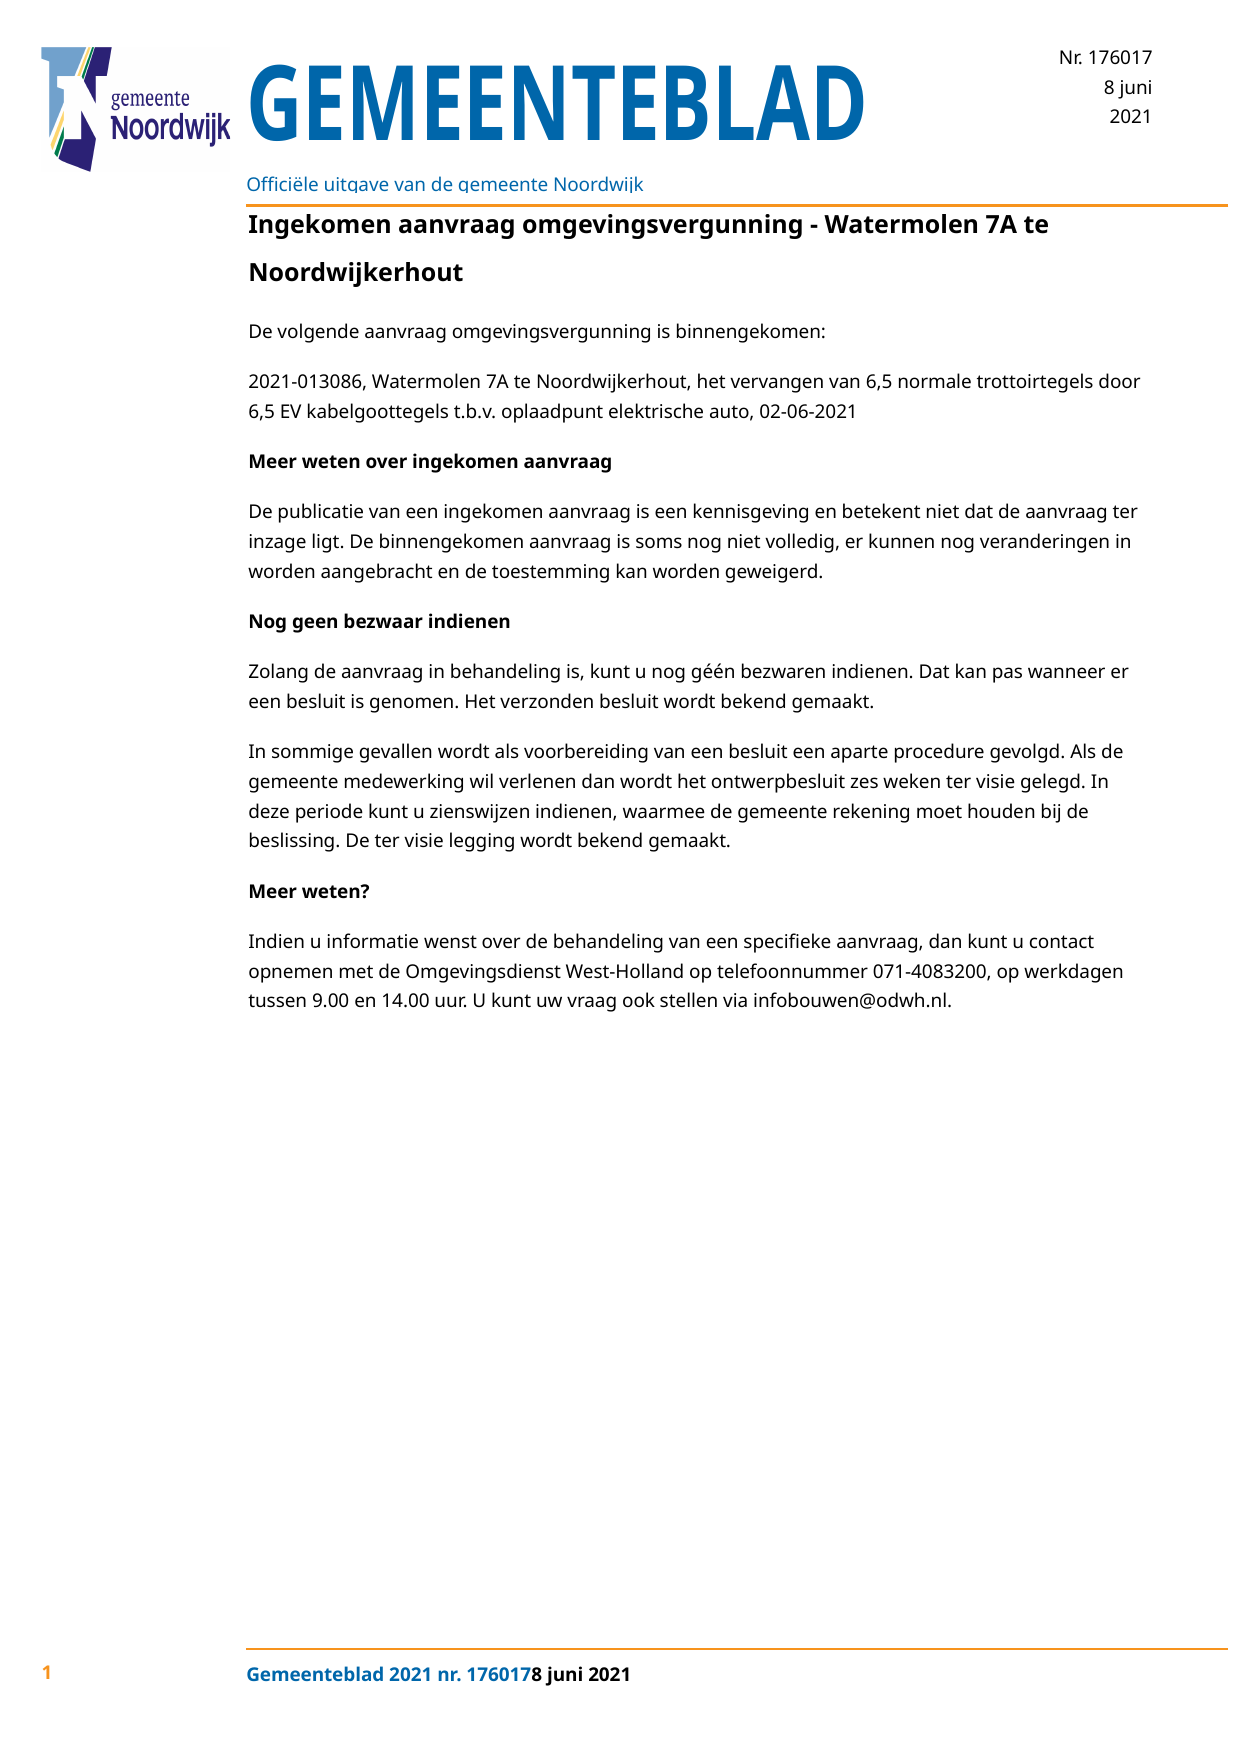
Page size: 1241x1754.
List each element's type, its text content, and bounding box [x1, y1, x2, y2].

text Meer weten over ingekomen aanvraag [248, 448, 1152, 474]
text Indien u informatie wenst over de behandeling van een specifieke aanvraag, dan kunt u contact opnemen met de Omgevingsdienst West-Holland op telefoonnummer 071-4083200, op werkdagen tussen 9.00 en 14.00 uur. U kunt uw vraag ook stellen via infobouwen@odwh.nl. [248, 928, 1152, 1013]
text 2021-013086, Watermolen 7A te Noordwijkerhout, het vervangen van 6,5 normale trottoirtegels door 6,5 EV kabelgoottegels t.b.v. oplaadpunt elektrische auto, 02-06-2021 [248, 368, 1152, 424]
text In sommige gevallen wordt als voorbereiding van een besluit een aparte procedure gevolgd. Als de gemeente medewerking wil verlenen dan wordt het ontwerpbesluit zes weken ter visie gelegd. In deze periode kunt u zienswijzen indienen, waarmee de gemeente rekening moet houden bij de beslissing. De ter visie legging wordt bekend gemaakt. [248, 739, 1152, 853]
text Nog geen bezwaar indienen [248, 608, 1152, 634]
text Ingekomen aanvraag omgevingsvergunning - Watermolen 7A te Noordwijkerhout [248, 207, 1152, 288]
picture [41, 47, 231, 172]
text De publicatie van een ingekomen aanvraag is een kennisgeving en betekent niet dat de aanvraag ter inzage ligt. De binnengekomen aanvraag is soms nog niet volledig, er kunnen nog veranderingen in worden aangebracht en de toestemming kan worden geweigerd. [248, 499, 1152, 584]
text Zolang de aanvraag in behandeling is, kunt u nog géén bezwaren indienen. Dat kan pas wanneer er een besluit is genomen. Het verzonden besluit wordt bekend gemaakt. [248, 659, 1152, 714]
text De volgende aanvraag omgevingsvergunning is binnengekomen: [248, 318, 1152, 344]
text Meer weten? [248, 878, 1152, 904]
